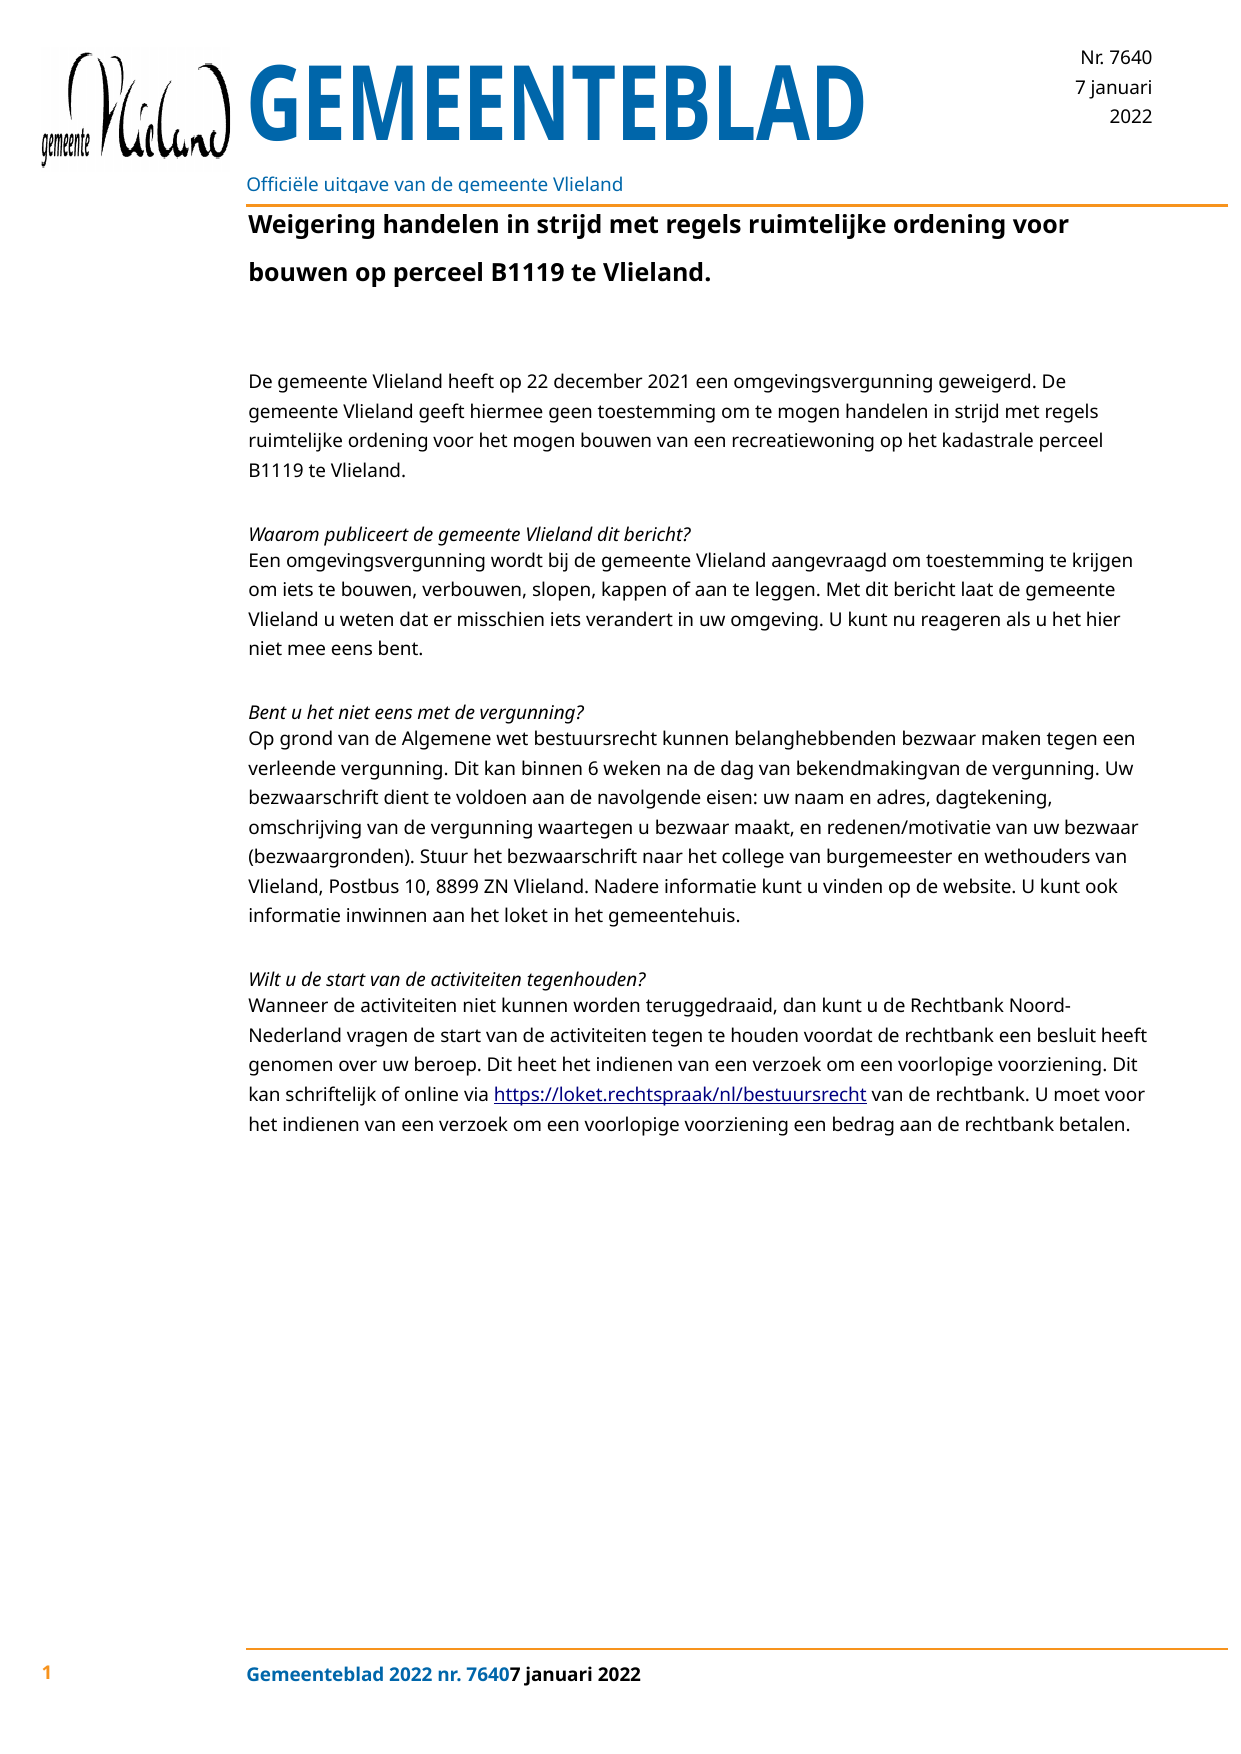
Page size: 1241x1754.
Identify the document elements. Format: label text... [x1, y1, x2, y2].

text Wanneer de activiteiten niet kunnen worden teruggedraaid, dan kunt u de Rechtbank Noord-Nederland vragen de start van de activiteiten tegen te houden voordat de rechtbank een besluit heeft genomen over uw beroep. Dit heet het indienen van een verzoek om een voorlopige voorziening. Dit kan schriftelijk of online via https://loket.rechtspraak/nl/bestuursrecht van de rechtbank. U moet voor het indienen van een verzoek om een voorlopige voorziening een bedrag aan de rechtbank betalen. [248, 992, 1152, 1136]
text Weigering handelen in strijd met regels ruimtelijke ordening voor bouwen op perceel B1119 te Vlieland. [248, 207, 1152, 288]
text Wilt u de start van de activiteiten tegenhouden? [248, 967, 1152, 992]
picture [41, 47, 231, 172]
text Bent u het niet eens met de vergunning? [248, 699, 1152, 725]
text De gemeente Vlieland heeft op 22 december 2021 een omgevingsvergunning geweigerd. De gemeente Vlieland geeft hiermee geen toestemming om te mogen handelen in strijd met regels ruimtelijke ordening voor het mogen bouwen van een recreatiewoning op het kadastrale perceel B1119 te Vlieland. [248, 368, 1152, 483]
text Een omgevingsvergunning wordt bij de gemeente Vlieland aangevraagd om toestemming te krijgen om iets te bouwen, verbouwen, slopen, kappen of aan te leggen. Met dit bericht laat de gemeente Vlieland u weten dat er misschien iets verandert in uw omgeving. U kunt nu reageren als u het hier niet mee eens bent. [248, 547, 1152, 661]
text Waarom publiceert de gemeente Vlieland dit bericht? [248, 521, 1152, 547]
text Op grond van de Algemene wet bestuursrecht kunnen belanghebbenden bezwaar maken tegen een verleende vergunning. Dit kan binnen 6 weken na de dag van bekendmakingvan de vergunning. Uw bezwaarschrift dient te voldoen aan de navolgende eisen: uw naam en adres, dagtekening, omschrijving van de vergunning waartegen u bezwaar maakt, en redenen/motivatie van uw bezwaar (bezwaargronden). Stuur het bezwaarschrift naar het college van burgemeester en wethouders van Vlieland, Postbus 10, 8899 ZN Vlieland. Nadere informatie kunt u vinden op de website. U kunt ook informatie inwinnen aan het loket in het gemeentehuis. [248, 725, 1152, 928]
